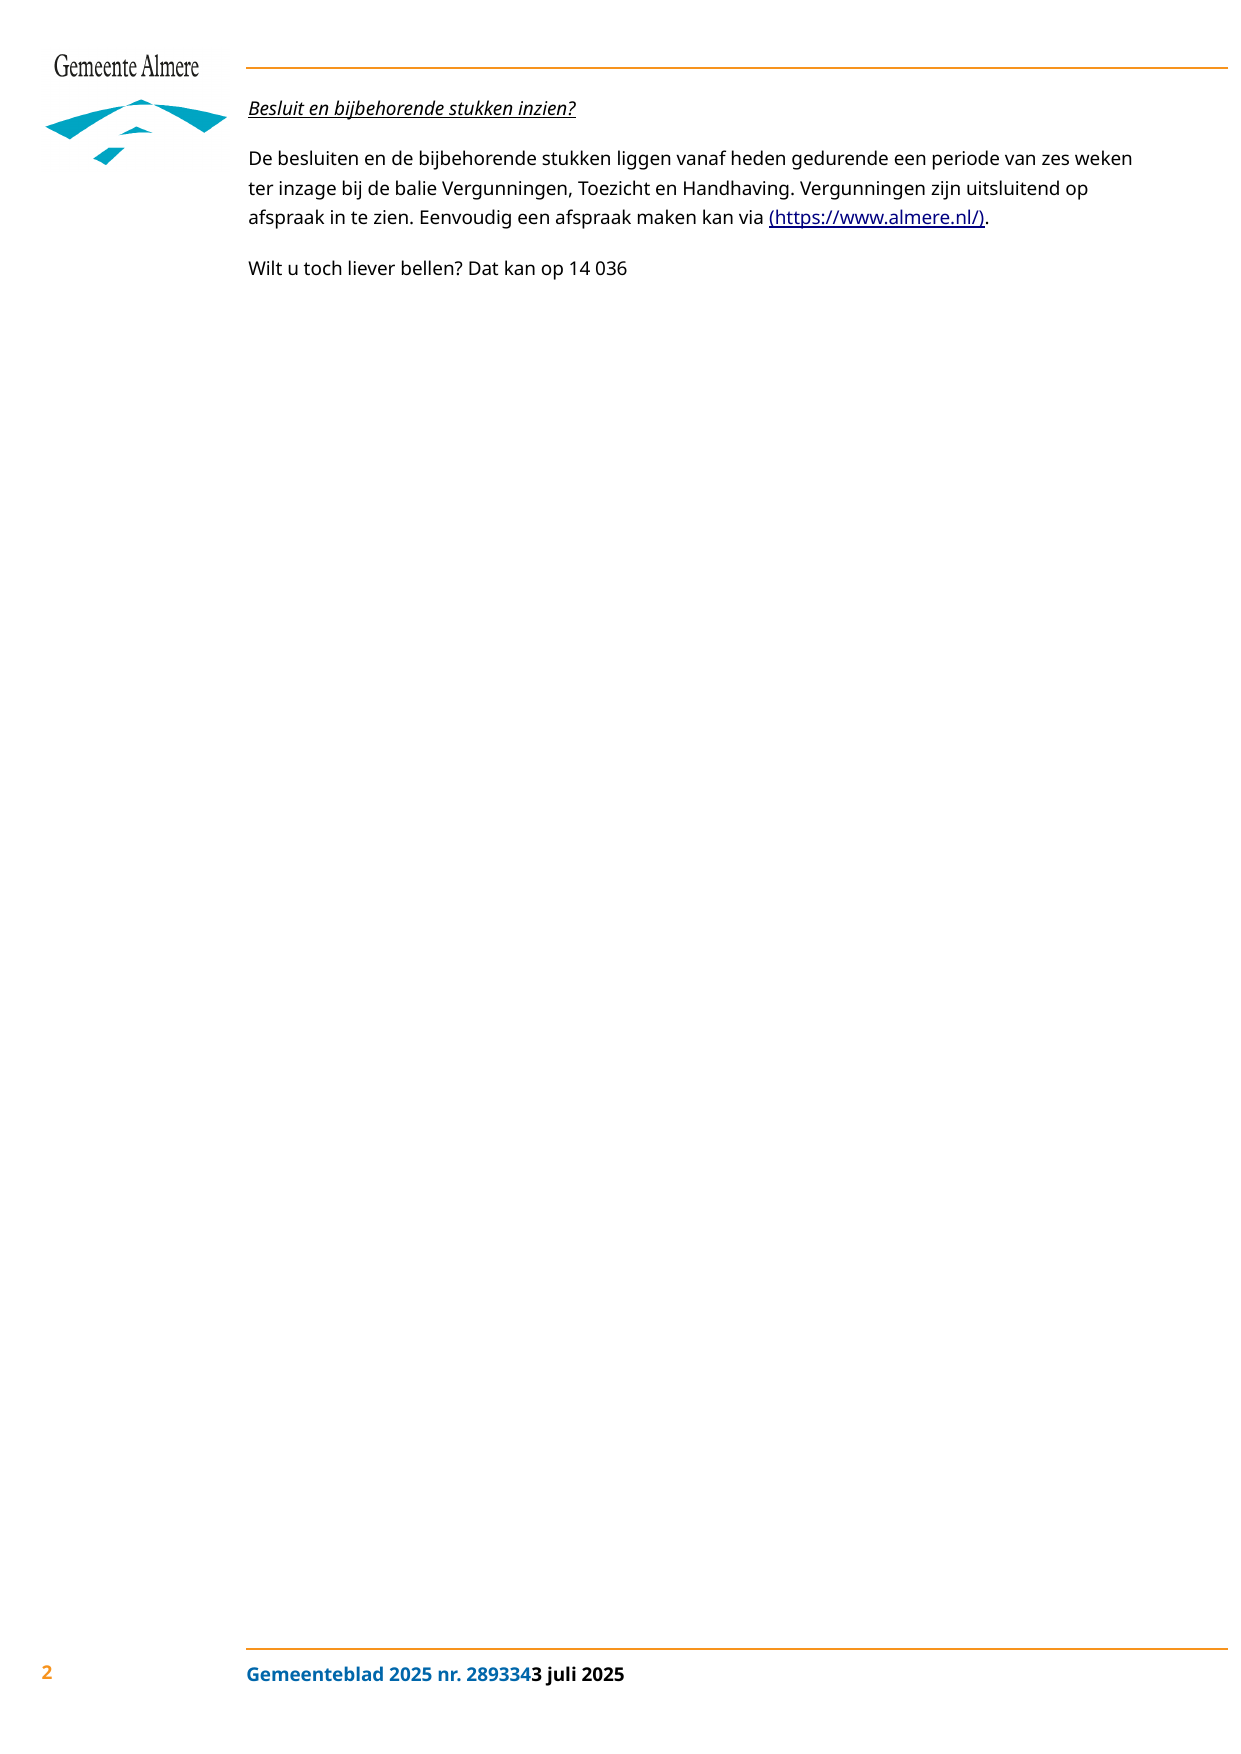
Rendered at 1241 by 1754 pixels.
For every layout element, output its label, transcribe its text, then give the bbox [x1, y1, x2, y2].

text Wilt u toch liever bellen? Dat kan op 14 036 [248, 255, 1152, 281]
text De besluiten en de bijbehorende stukken liggen vanaf heden gedurende een periode van zes weken ter inzage bij de balie Vergunningen, Toezicht en Handhaving. Vergunningen zijn uitsluitend op afspraak in te zien. Eenvoudig een afspraak maken kan via (https://www.almere.nl/). [248, 145, 1152, 230]
picture [41, 47, 231, 172]
text Besluit en bijbehorende stukken inzien? [248, 95, 1152, 121]
